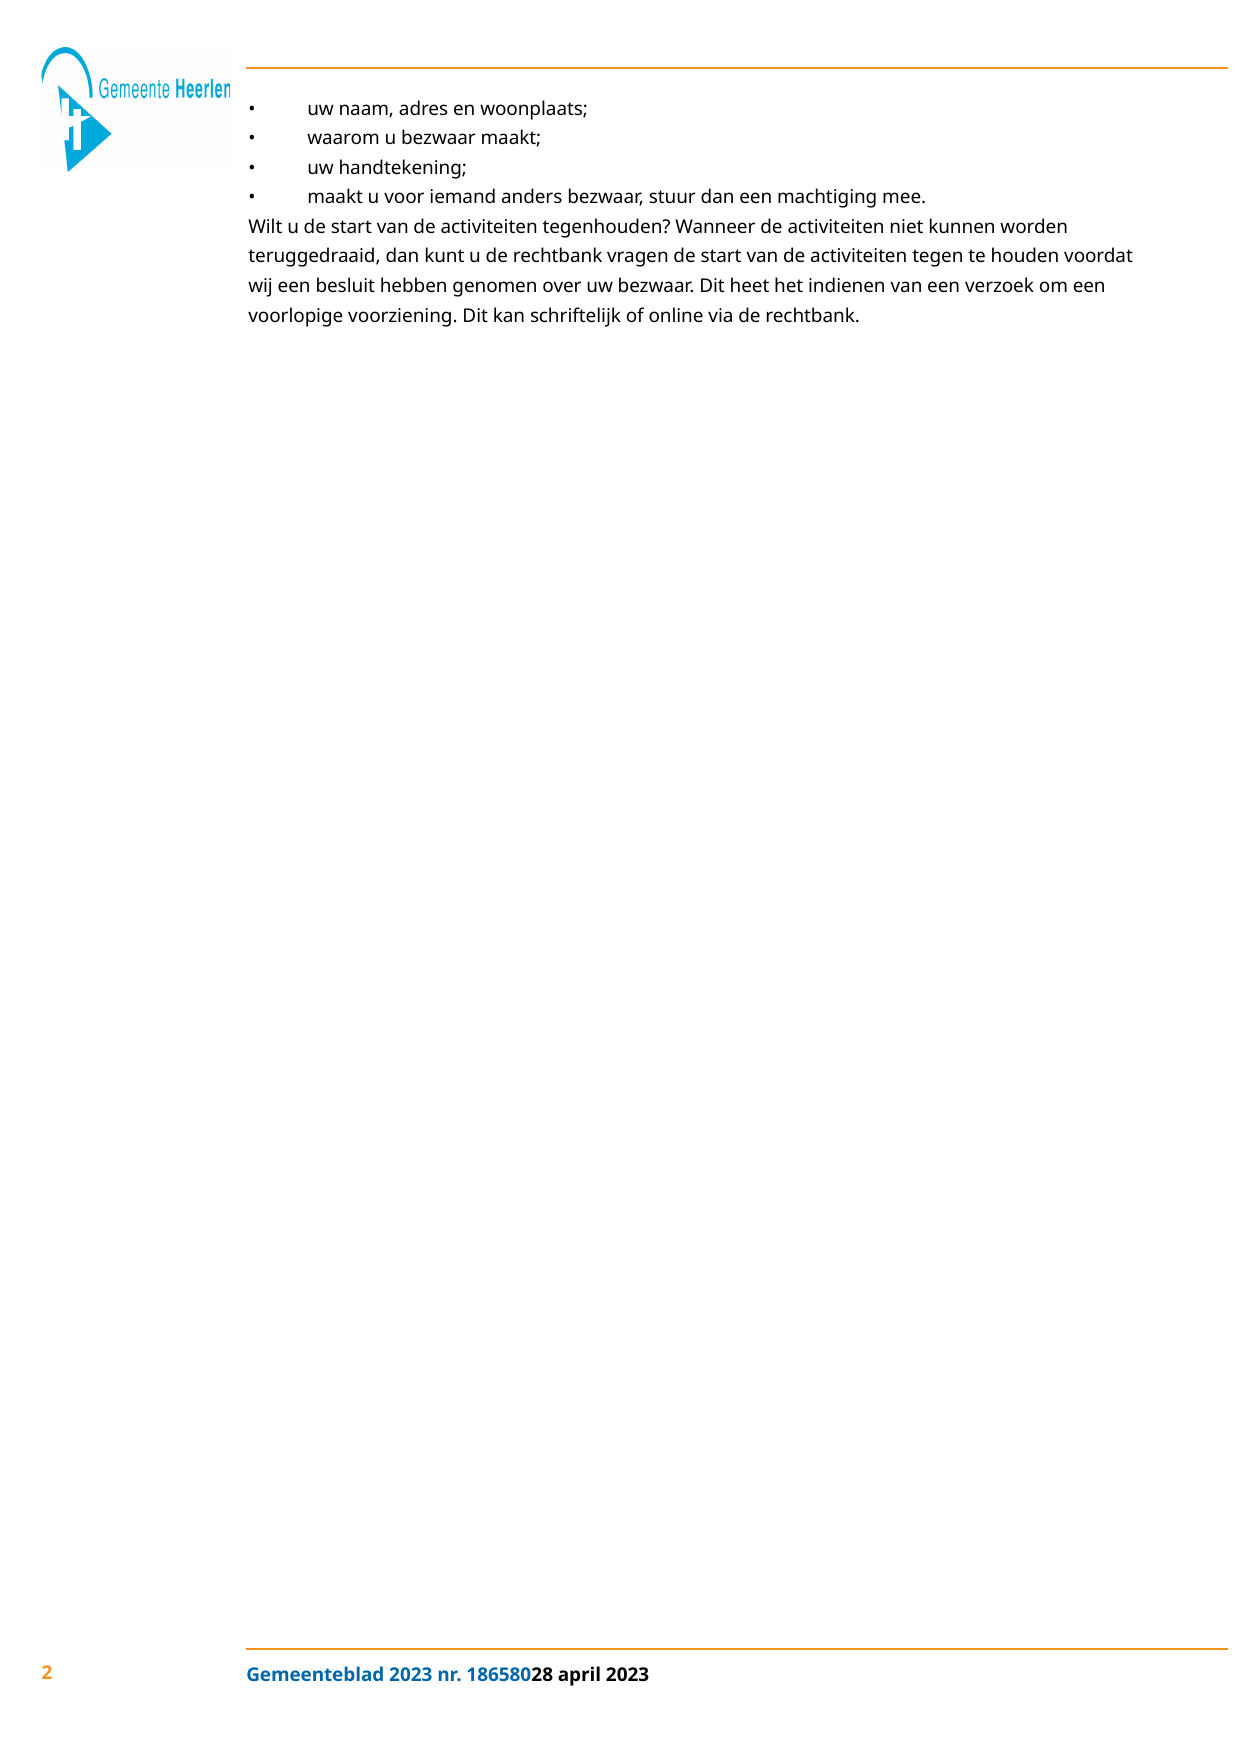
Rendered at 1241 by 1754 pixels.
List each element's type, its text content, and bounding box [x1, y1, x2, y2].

picture [41, 47, 231, 172]
list uw handtekening; [248, 154, 1152, 180]
list waarom u bezwaar maakt; [248, 124, 1152, 150]
list maakt u voor iemand anders bezwaar, stuur dan een machtiging mee. [248, 183, 1152, 209]
text Wilt u de start van de activiteiten tegenhouden? Wanneer de activiteiten niet kunnen worden teruggedraaid, dan kunt u de rechtbank vragen de start van de activiteiten tegen te houden voordat wij een besluit hebben genomen over uw bezwaar. Dit heet het indienen van een verzoek om een voorlopige voorziening. Dit kan schriftelijk of online via de rechtbank. [248, 213, 1152, 328]
picture [41, 47, 59, 70]
list uw naam, adres en woonplaats; [248, 95, 1152, 121]
